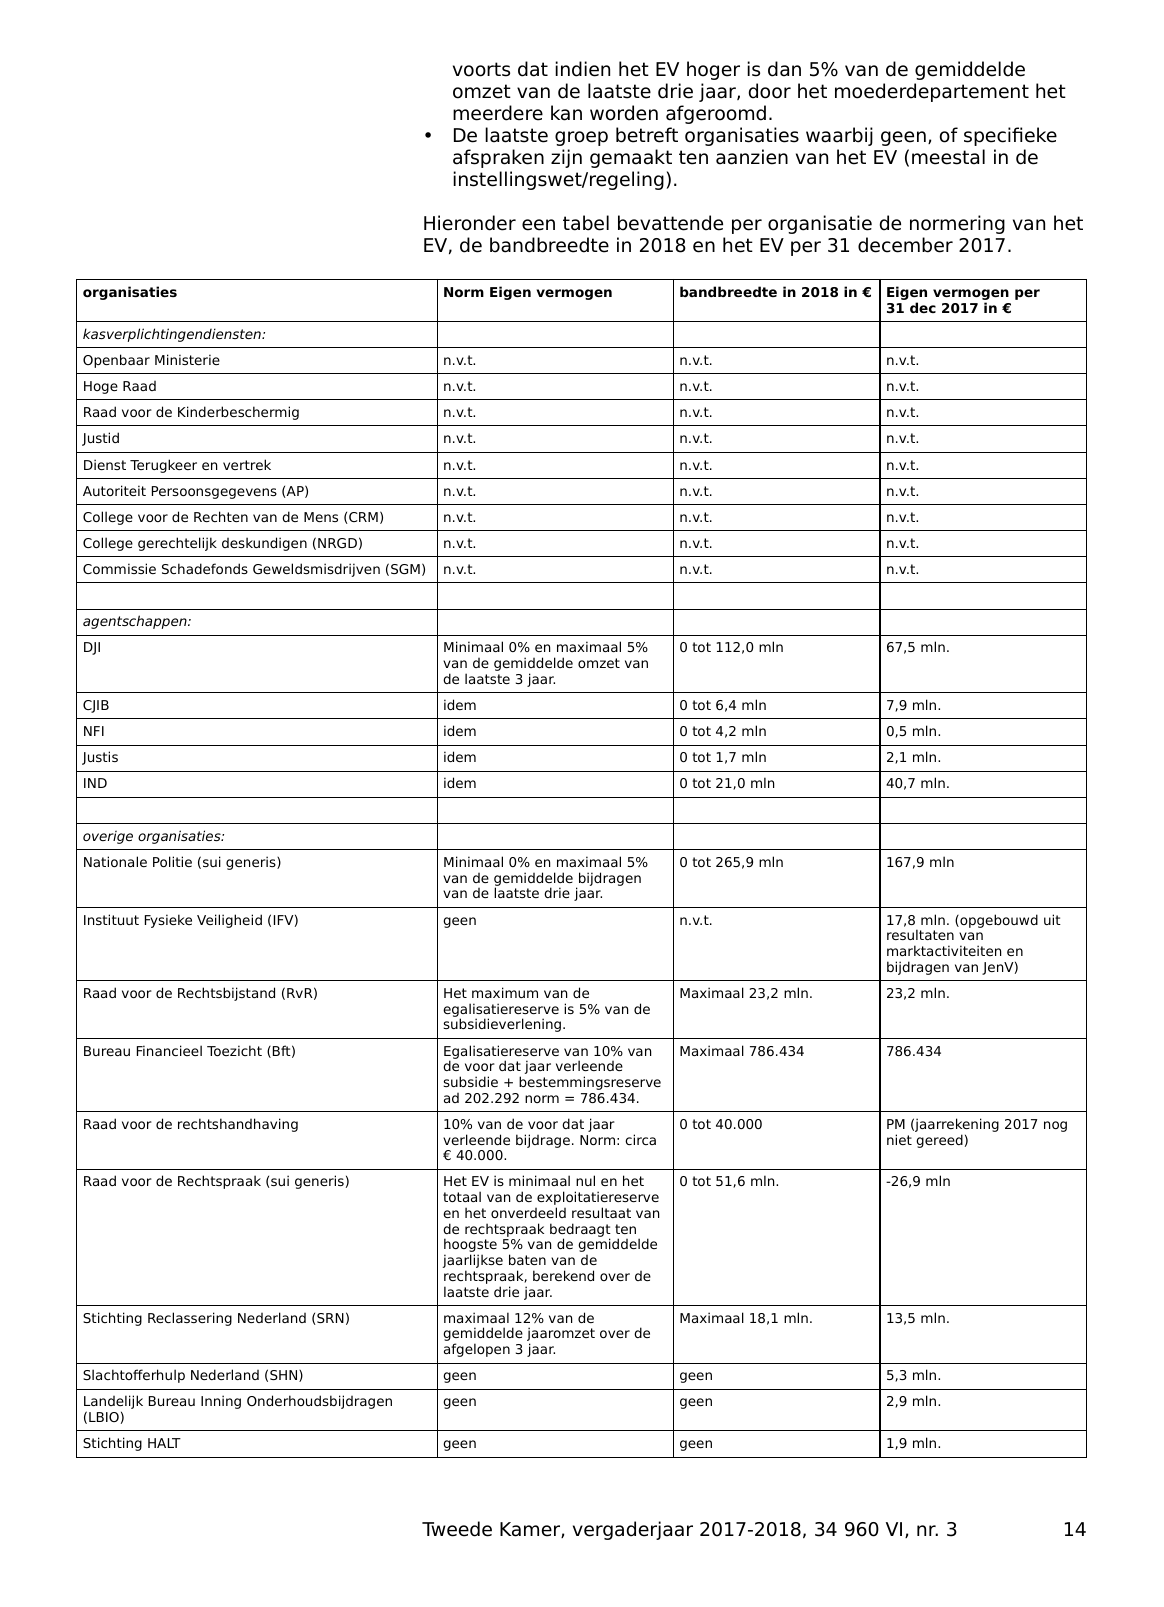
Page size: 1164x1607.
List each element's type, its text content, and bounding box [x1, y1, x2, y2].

table_cell Instituut Fysieke Veiligheid (IFV) [77, 908, 437, 980]
table_cell n.v.t. [674, 531, 879, 556]
table_cell [674, 798, 879, 823]
table_cell Egalisatiereserve van 10% van de voor dat jaar verleende subsidie + bestemmingsreserve ad 202.292 norm = 786.434. [438, 1039, 673, 1111]
table_cell idem [438, 772, 673, 797]
table_cell n.v.t. [674, 348, 879, 373]
table_header organisaties [77, 280, 437, 321]
table_cell geen [674, 1431, 879, 1457]
table_cell geen [438, 1390, 673, 1430]
table_cell geen [674, 1364, 879, 1388]
table_cell n.v.t. [674, 505, 879, 530]
table_cell Dienst Terugkeer en vertrek [77, 453, 437, 478]
table_cell 17,8 mln. (opgebouwd uit resultaten van marktactiviteiten en bijdragen van JenV) [881, 908, 1086, 980]
table_cell Autoriteit Persoonsgegevens (AP) [77, 479, 437, 504]
table_cell DJI [77, 636, 437, 692]
text Hieronder een tabel bevattende per organisatie de normering van het EV, de bandbreedte in 2018 en het EV per 31 december 2017. [422, 213, 1087, 257]
table_cell [881, 798, 1086, 823]
table_cell 0 tot 51,6 mln. [674, 1170, 879, 1305]
table_header Eigen vermogen per 31 dec 2017 in € [881, 280, 1086, 321]
table_cell [438, 798, 673, 823]
table_cell 23,2 mln. [881, 981, 1086, 1038]
table_cell [77, 583, 437, 608]
text voorts dat indien het EV hoger is dan 5% van de gemiddelde omzet van de laatste drie jaar, door het moederdepartement het meerdere kan worden afgeroomd. [422, 59, 1087, 125]
table_cell 0 tot 265,9 mln [674, 850, 879, 907]
table_cell 0 tot 6,4 mln [674, 693, 879, 718]
table_cell 5,3 mln. [881, 1364, 1086, 1388]
table_cell Raad voor de Kinderbeschermig [77, 400, 437, 425]
table_cell Het maximum van de egalisatiereserve is 5% van de subsidieverlening. [438, 981, 673, 1038]
table_cell idem [438, 693, 673, 718]
table_cell n.v.t. [674, 426, 879, 452]
table_cell [674, 610, 879, 634]
table_cell Minimaal 0% en maximaal 5% van de gemiddelde omzet van de laatste 3 jaar. [438, 636, 673, 692]
table_cell n.v.t. [881, 348, 1086, 373]
table_cell Het EV is minimaal nul en het totaal van de exploitatiereserve en het onverdeeld resultaat van de rechtspraak bedraagt ten hoogste 5% van de gemiddelde jaarlijkse baten van de rechtspraak, berekend over de laatste drie jaar. [438, 1170, 673, 1305]
table_cell 1,9 mln. [881, 1431, 1086, 1457]
table_cell n.v.t. [881, 374, 1086, 399]
table_header Norm Eigen vermogen [438, 280, 673, 321]
table_cell [881, 322, 1086, 347]
table_cell geen [438, 1431, 673, 1457]
table_cell n.v.t. [438, 557, 673, 582]
table_cell Maximaal 23,2 mln. [674, 981, 879, 1038]
table_cell maximaal 12% van de gemiddelde jaaromzet over de afgelopen 3 jaar. [438, 1306, 673, 1362]
table_cell n.v.t. [438, 453, 673, 478]
table_cell 67,5 mln. [881, 636, 1086, 692]
table_cell IND [77, 772, 437, 797]
table_cell [674, 824, 879, 849]
table_cell Nationale Politie (sui generis) [77, 850, 437, 907]
table_cell n.v.t. [881, 400, 1086, 425]
table_cell n.v.t. [674, 908, 879, 980]
table_cell 0 tot 21,0 mln [674, 772, 879, 797]
table_cell Minimaal 0% en maximaal 5% van de gemiddelde bijdragen van de laatste drie jaar. [438, 850, 673, 907]
table_cell College gerechtelijk deskundigen (NRGD) [77, 531, 437, 556]
table_cell Landelijk Bureau Inning Onderhoudsbijdragen (LBIO) [77, 1390, 437, 1430]
table_cell idem [438, 746, 673, 771]
table_cell n.v.t. [881, 453, 1086, 478]
table_cell Slachtofferhulp Nederland (SHN) [77, 1364, 437, 1388]
table_cell 167,9 mln [881, 850, 1086, 907]
table_cell [881, 583, 1086, 608]
text • De laatste groep betreft organisaties waarbij geen, of specifieke afspraken zijn gemaakt ten aanzien van het EV (meestal in de instellingswet/regeling). [422, 125, 1087, 191]
table_cell Stichting Reclassering Nederland (SRN) [77, 1306, 437, 1362]
table_cell Hoge Raad [77, 374, 437, 399]
table_cell 0 tot 112,0 mln [674, 636, 879, 692]
table_cell Justis [77, 746, 437, 771]
table_cell Raad voor de Rechtsbijstand (RvR) [77, 981, 437, 1038]
table_cell geen [438, 908, 673, 980]
table_cell [438, 322, 673, 347]
table_cell n.v.t. [438, 531, 673, 556]
table_cell 786.434 [881, 1039, 1086, 1111]
table_cell n.v.t. [438, 400, 673, 425]
table_cell Raad voor de rechtshandhaving [77, 1112, 437, 1168]
table_cell idem [438, 719, 673, 744]
table_cell -26,9 mln [881, 1170, 1086, 1305]
table_cell [674, 322, 879, 347]
table_cell [438, 583, 673, 608]
table_cell Bureau Financieel Toezicht (Bft) [77, 1039, 437, 1111]
table_cell kasverplichtingendiensten: [77, 322, 437, 347]
table_cell n.v.t. [881, 531, 1086, 556]
table_cell College voor de Rechten van de Mens (CRM) [77, 505, 437, 530]
table_cell Openbaar Ministerie [77, 348, 437, 373]
table_cell 10% van de voor dat jaar verleende bijdrage. Norm: circa € 40.000. [438, 1112, 673, 1168]
table_cell 0 tot 4,2 mln [674, 719, 879, 744]
table_cell n.v.t. [881, 505, 1086, 530]
table_cell 0,5 mln. [881, 719, 1086, 744]
table_cell [881, 610, 1086, 634]
table_cell Justid [77, 426, 437, 452]
table_cell n.v.t. [438, 348, 673, 373]
table_cell 7,9 mln. [881, 693, 1086, 718]
table_cell n.v.t. [438, 426, 673, 452]
table_cell agentschappen: [77, 610, 437, 634]
table_cell n.v.t. [881, 426, 1086, 452]
table_cell [881, 824, 1086, 849]
table_cell [438, 824, 673, 849]
table_cell Raad voor de Rechtspraak (sui generis) [77, 1170, 437, 1305]
table_cell n.v.t. [881, 479, 1086, 504]
table_cell [674, 583, 879, 608]
table_cell n.v.t. [881, 557, 1086, 582]
table_cell n.v.t. [674, 400, 879, 425]
table_cell [77, 798, 437, 823]
table_cell Stichting HALT [77, 1431, 437, 1457]
table_cell n.v.t. [674, 479, 879, 504]
table_cell 2,9 mln. [881, 1390, 1086, 1430]
table_cell CJIB [77, 693, 437, 718]
table_cell n.v.t. [674, 374, 879, 399]
table_cell n.v.t. [674, 557, 879, 582]
table_cell 0 tot 1,7 mln [674, 746, 879, 771]
table_cell Maximaal 786.434 [674, 1039, 879, 1111]
table_cell Commissie Schadefonds Geweldsmisdrijven (SGM) [77, 557, 437, 582]
table_header bandbreedte in 2018 in € [674, 280, 879, 321]
table_cell 13,5 mln. [881, 1306, 1086, 1362]
table_cell 40,7 mln. [881, 772, 1086, 797]
table_cell PM (jaarrekening 2017 nog niet gereed) [881, 1112, 1086, 1168]
table_cell n.v.t. [438, 479, 673, 504]
table_cell Maximaal 18,1 mln. [674, 1306, 879, 1362]
table_cell n.v.t. [674, 453, 879, 478]
table_cell geen [674, 1390, 879, 1430]
table_cell n.v.t. [438, 374, 673, 399]
table_cell [438, 610, 673, 634]
table_cell 2,1 mln. [881, 746, 1086, 771]
table_cell 0 tot 40.000 [674, 1112, 879, 1168]
table_cell n.v.t. [438, 505, 673, 530]
table_cell geen [438, 1364, 673, 1388]
table_cell overige organisaties: [77, 824, 437, 849]
table_cell NFI [77, 719, 437, 744]
